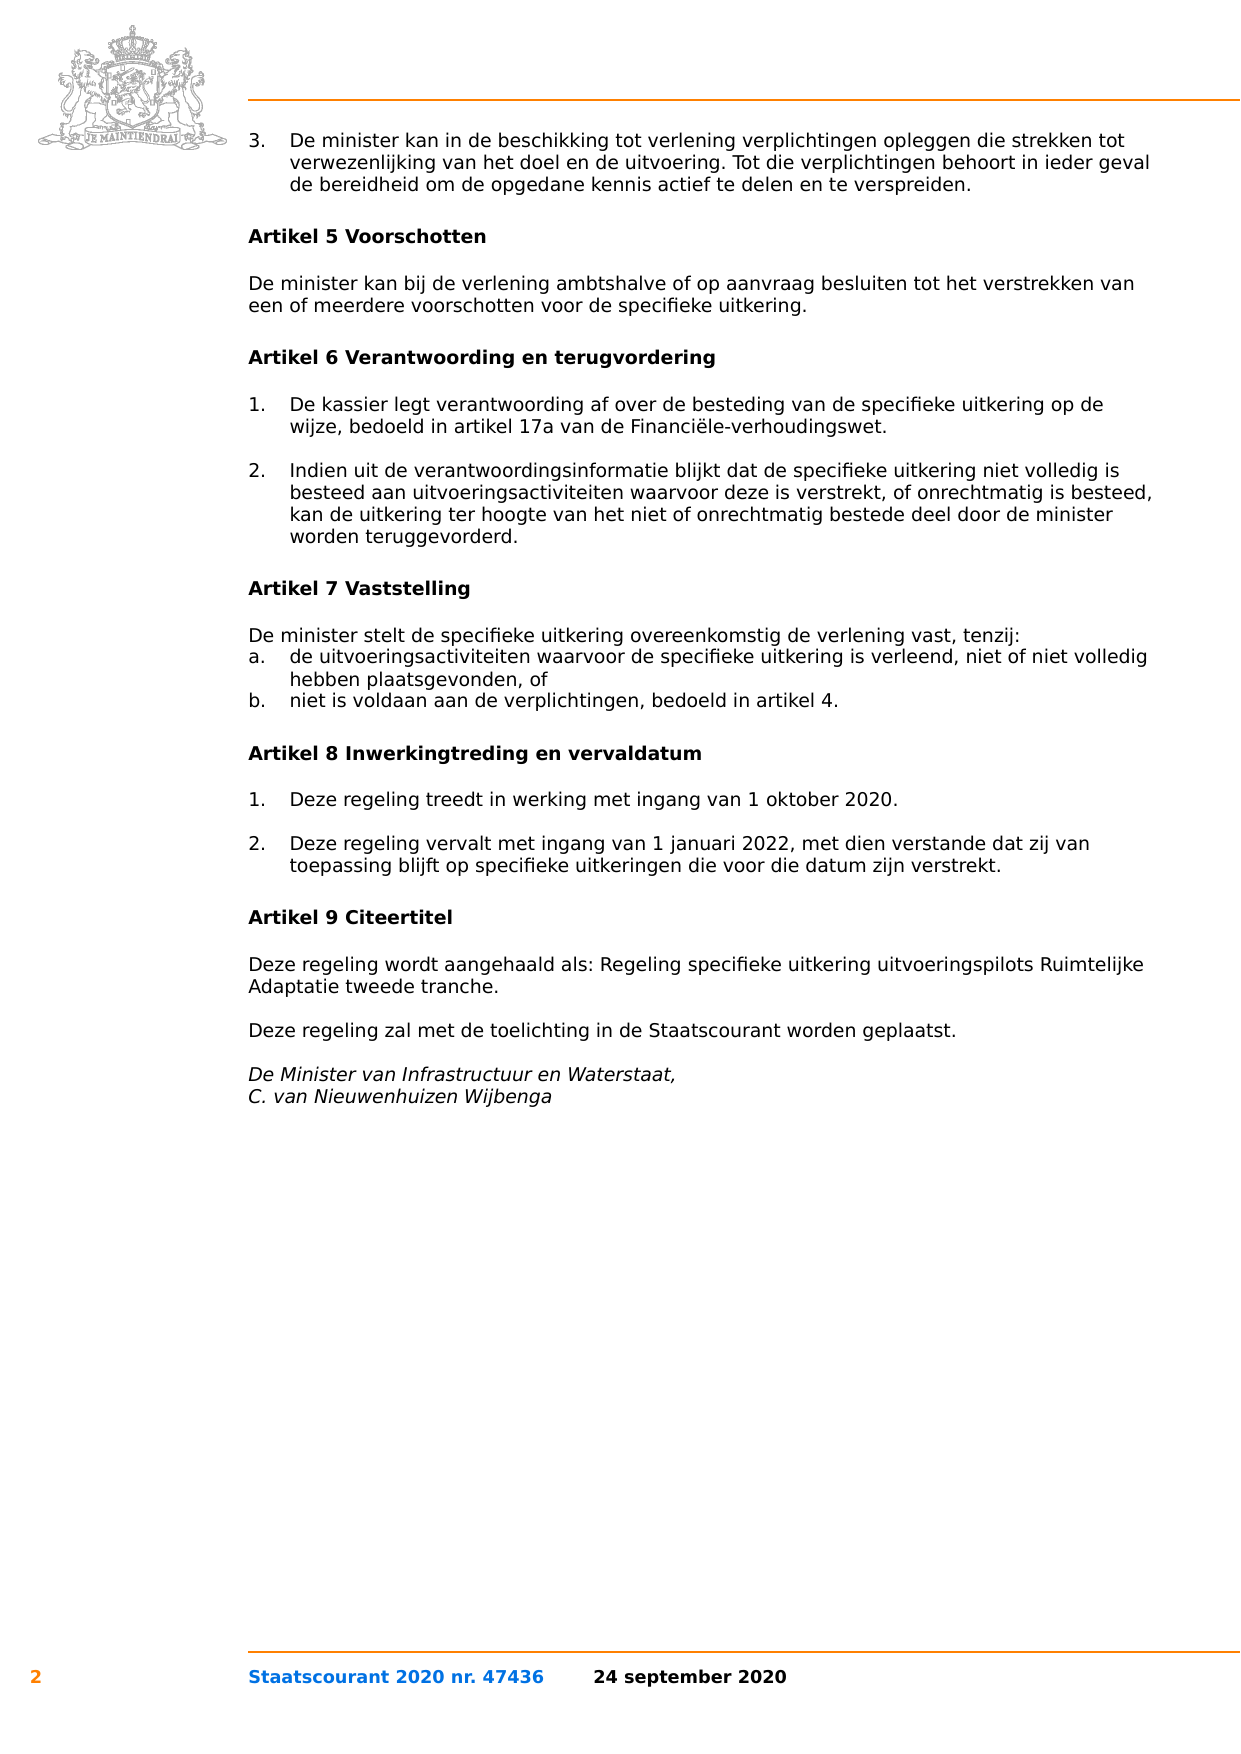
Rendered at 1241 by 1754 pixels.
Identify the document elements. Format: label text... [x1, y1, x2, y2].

subtitle Artikel 8 Inwerkingtreding en vervaldatum [248, 742, 1163, 764]
text De Minister van Infrastructuur en Waterstaat, C. van Nieuwenhuizen Wijbenga [248, 1064, 1163, 1108]
text 1. De kassier legt verantwoording af over de besteding van de specifieke uitkering op de wijze, bedoeld in artikel 17a van de Financiële-verhoudingswet. [248, 394, 1163, 438]
text a. de uitvoeringsactiviteiten waarvoor de specifieke uitkering is verleend, niet of niet volledig hebben plaatsgevonden, of [248, 646, 1163, 690]
text 1. Deze regeling treedt in werking met ingang van 1 oktober 2020. [248, 789, 1163, 811]
text 3. De minister kan in de beschikking tot verlening verplichtingen opleggen die strekken tot verwezenlijking van het doel en de uitvoering. Tot die verplichtingen behoort in ieder geval de bereidheid om de opgedane kennis actief te delen en te verspreiden. [248, 130, 1163, 196]
text 2. Deze regeling vervalt met ingang van 1 januari 2022, met dien verstande dat zij van toepassing blijft op specifieke uitkeringen die voor die datum zijn verstrekt. [248, 833, 1163, 877]
text De minister stelt de specifieke uitkering overeenkomstig de verlening vast, tenzij: [248, 624, 1163, 646]
text 2. Indien uit de verantwoordingsinformatie blijkt dat de specifieke uitkering niet volledig is besteed aan uitvoeringsactiviteiten waarvoor deze is verstrekt, of onrechtmatig is besteed, kan de uitkering ter hoogte van het niet of onrechtmatig bestede deel door de minister worden teruggevorderd. [248, 459, 1163, 547]
text Deze regeling wordt aangehaald als: Regeling specifieke uitkering uitvoeringspilots Ruimtelijke Adaptatie tweede tranche. [248, 954, 1163, 998]
subtitle Artikel 6 Verantwoording en terugvordering [248, 347, 1163, 369]
text b. niet is voldaan aan de verplichtingen, bedoeld in artikel 4. [248, 690, 1163, 712]
subtitle Artikel 5 Voorschotten [248, 226, 1163, 248]
text Deze regeling zal met de toelichting in de Staatscourant worden geplaatst. [248, 1020, 1163, 1042]
subtitle Artikel 7 Vaststelling [248, 577, 1163, 599]
subtitle Artikel 9 Citeertitel [248, 907, 1163, 929]
text De minister kan bij de verlening ambtshalve of op aanvraag besluiten tot het verstrekken van een of meerdere voorschotten voor de specifieke uitkering. [248, 273, 1163, 317]
picture [38, 25, 227, 150]
